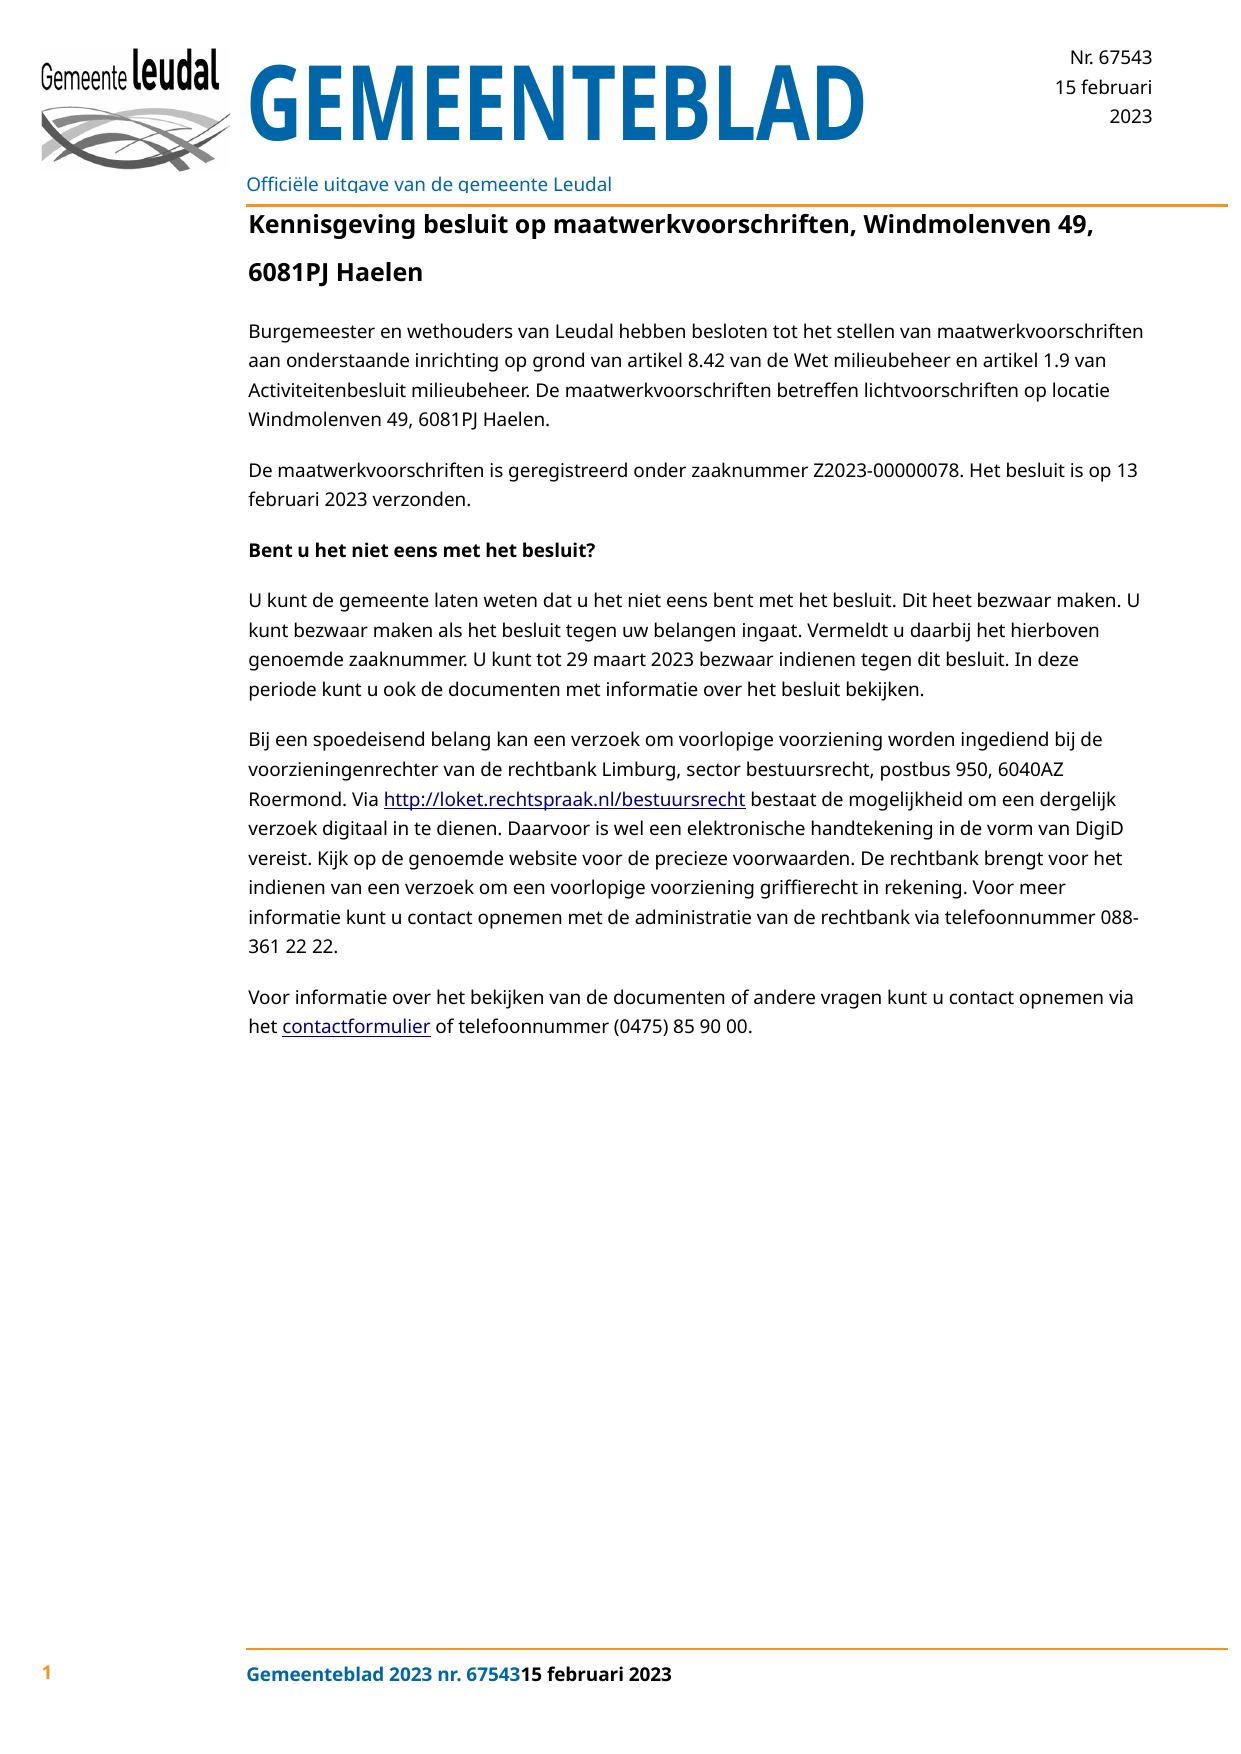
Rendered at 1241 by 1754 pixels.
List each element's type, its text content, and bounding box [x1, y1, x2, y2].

picture [41, 47, 231, 172]
text Kennisgeving besluit op maatwerkvoorschriften, Windmolenven 49, 6081PJ Haelen [248, 207, 1152, 288]
text U kunt de gemeente laten weten dat u het niet eens bent met het besluit. Dit heet bezwaar maken. U kunt bezwaar maken als het besluit tegen uw belangen ingaat. Vermeldt u daarbij het hierboven genoemde zaaknummer. U kunt tot 29 maart 2023 bezwaar indienen tegen dit besluit. In deze periode kunt u ook de documenten met informatie over het besluit bekijken. [248, 587, 1152, 702]
text Voor informatie over het bekijken van de documenten of andere vragen kunt u contact opnemen via het contactformulier of telefoonnummer (0475) 85 90 00. [248, 984, 1152, 1039]
text Bent u het niet eens met het besluit? [248, 537, 1152, 563]
text De maatwerkvoorschriften is geregistreerd onder zaaknummer Z2023-00000078. Het besluit is op 13 februari 2023 verzonden. [248, 457, 1152, 512]
text Burgemeester en wethouders van Leudal hebben besloten tot het stellen van maatwerkvoorschriften aan onderstaande inrichting op grond van artikel 8.42 van de Wet milieubeheer en artikel 1.9 van Activiteitenbesluit milieubeheer. De maatwerkvoorschriften betreffen lichtvoorschriften op locatie Windmolenven 49, 6081PJ Haelen. [248, 318, 1152, 432]
text Bij een spoedeisend belang kan een verzoek om voorlopige voorziening worden ingediend bij de voorzieningenrechter van de rechtbank Limburg, sector bestuursrecht, postbus 950, 6040AZ Roermond. Via http://loket.rechtspraak.nl/bestuursrecht bestaat de mogelijkheid om een dergelijk verzoek digitaal in te dienen. Daarvoor is wel een elektronische handtekening in de vorm van DigiD vereist. Kijk op de genoemde website voor de precieze voorwaarden. De rechtbank brengt voor het indienen van een verzoek om een voorlopige voorziening griffierecht in rekening. Voor meer informatie kunt u contact opnemen met de administratie van de rechtbank via telefoonnummer 088-361 22 22. [248, 727, 1152, 959]
